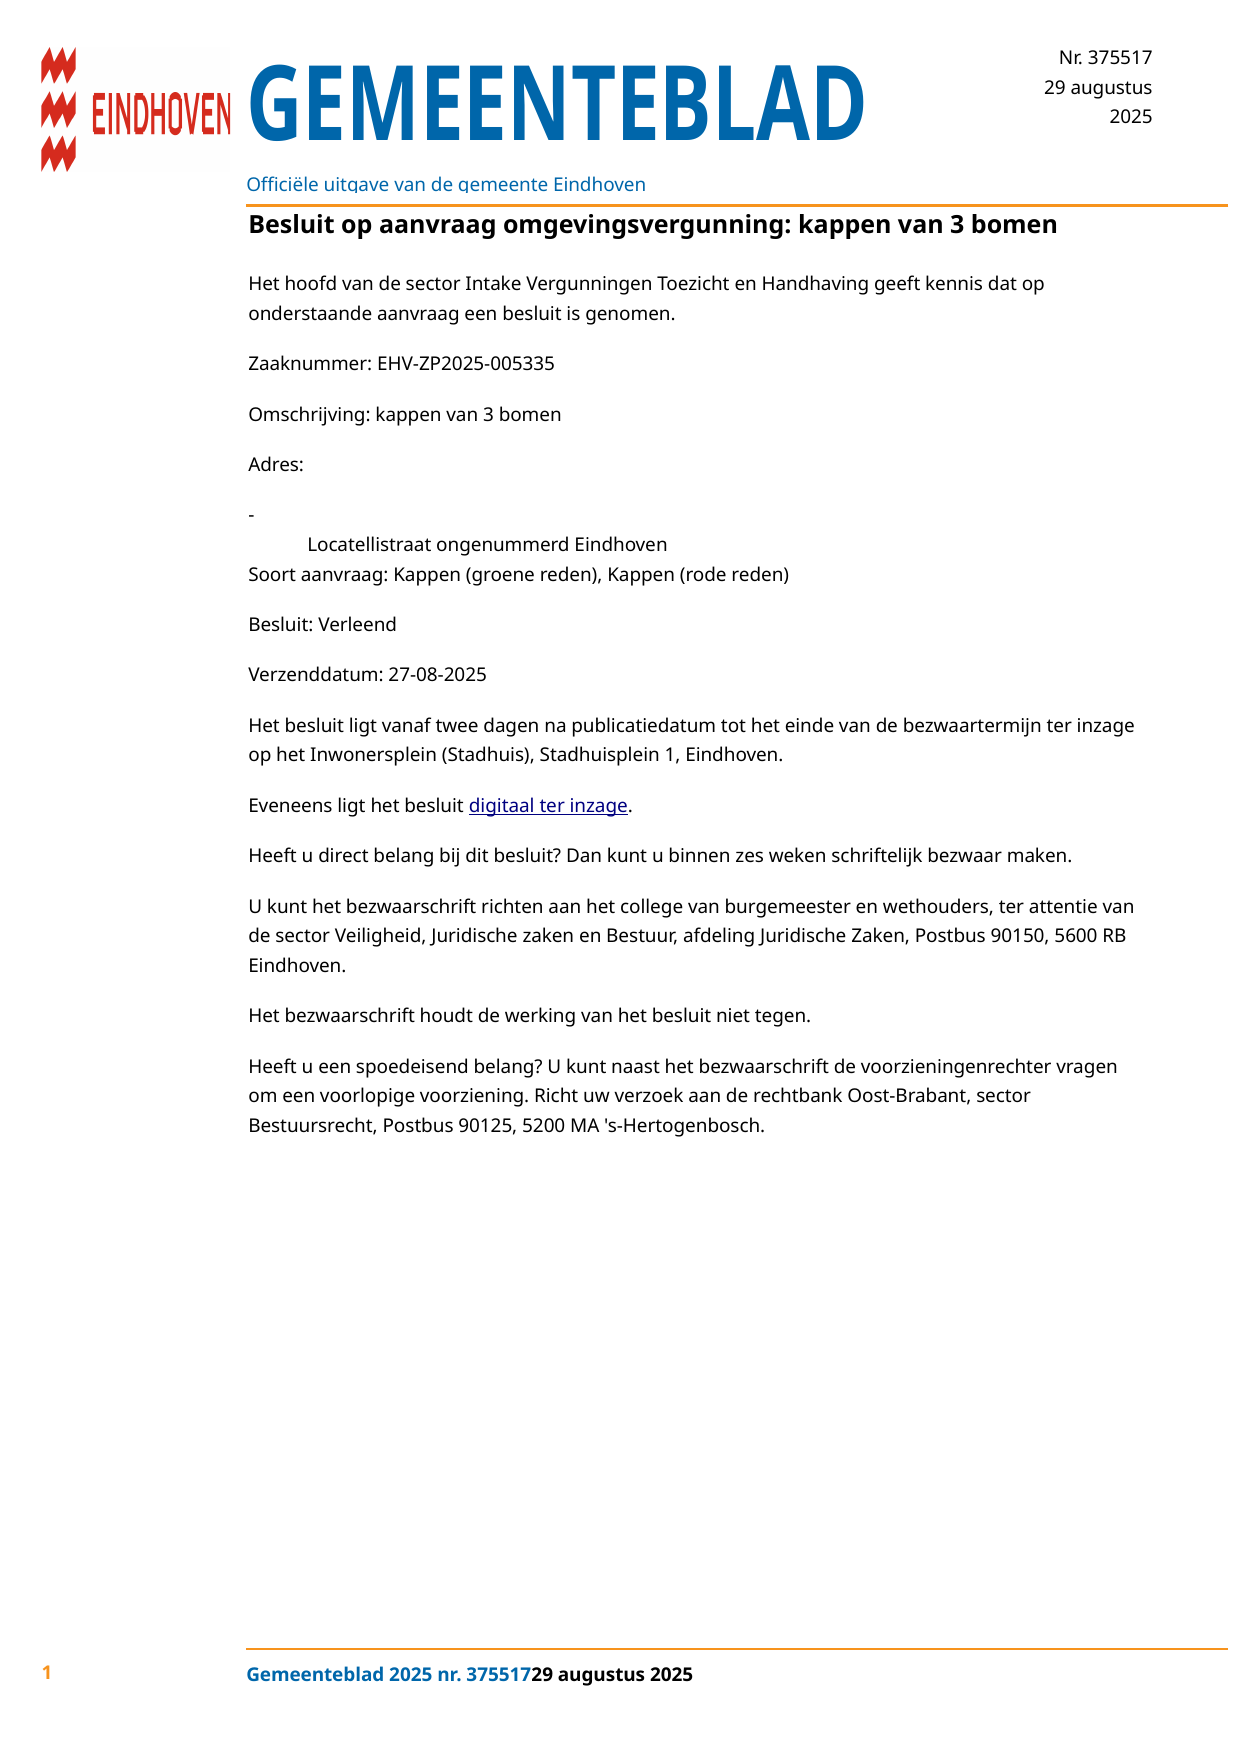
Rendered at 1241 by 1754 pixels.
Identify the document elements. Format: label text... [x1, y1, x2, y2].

text U kunt het bezwaarschrift richten aan het college van burgemeester en wethouders, ter attentie van de sector Veiligheid, Juridische zaken en Bestuur, afdeling Juridische Zaken, Postbus 90150, 5600 RB Eindhoven. [248, 893, 1152, 978]
text Zaaknummer: EHV-ZP2025-005335 [248, 350, 1152, 376]
text Heeft u direct belang bij dit besluit? Dan kunt u binnen zes weken schriftelijk bezwaar maken. [248, 842, 1152, 868]
text Het hoofd van de sector Intake Vergunningen Toezicht en Handhaving geeft kennis dat op onderstaande aanvraag een besluit is genomen. [248, 270, 1152, 326]
picture [41, 47, 231, 172]
text Omschrijving: kappen van 3 bomen [248, 401, 1152, 426]
text Adres: [248, 451, 1152, 477]
text Het besluit ligt vanaf twee dagen na publicatiedatum tot het einde van de bezwaartermijn ter inzage op het Inwonersplein (Stadhuis), Stadhuisplein 1, Eindhoven. [248, 712, 1152, 767]
text Verzenddatum: 27-08-2025 [248, 662, 1152, 687]
text Eveneens ligt het besluit digitaal ter inzage. [248, 792, 1152, 818]
text Heeft u een spoedeisend belang? U kunt naast het bezwaarschrift de voorzieningenrechter vragen om een voorlopige voorziening. Richt uw verzoek aan de rechtbank Oost-Brabant, sector Bestuursrecht, Postbus 90125, 5200 MA 's-Hertogenbosch. [248, 1053, 1152, 1138]
text Het bezwaarschrift houdt de werking van het besluit niet tegen. [248, 1002, 1152, 1028]
list Locatellistraat ongenummerd Eindhoven [248, 531, 1152, 557]
text Soort aanvraag: Kappen (groene reden), Kappen (rode reden) [248, 561, 1152, 586]
text Besluit: Verleend [248, 611, 1152, 637]
text Besluit op aanvraag omgevingsvergunning: kappen van 3 bomen [248, 207, 1152, 241]
